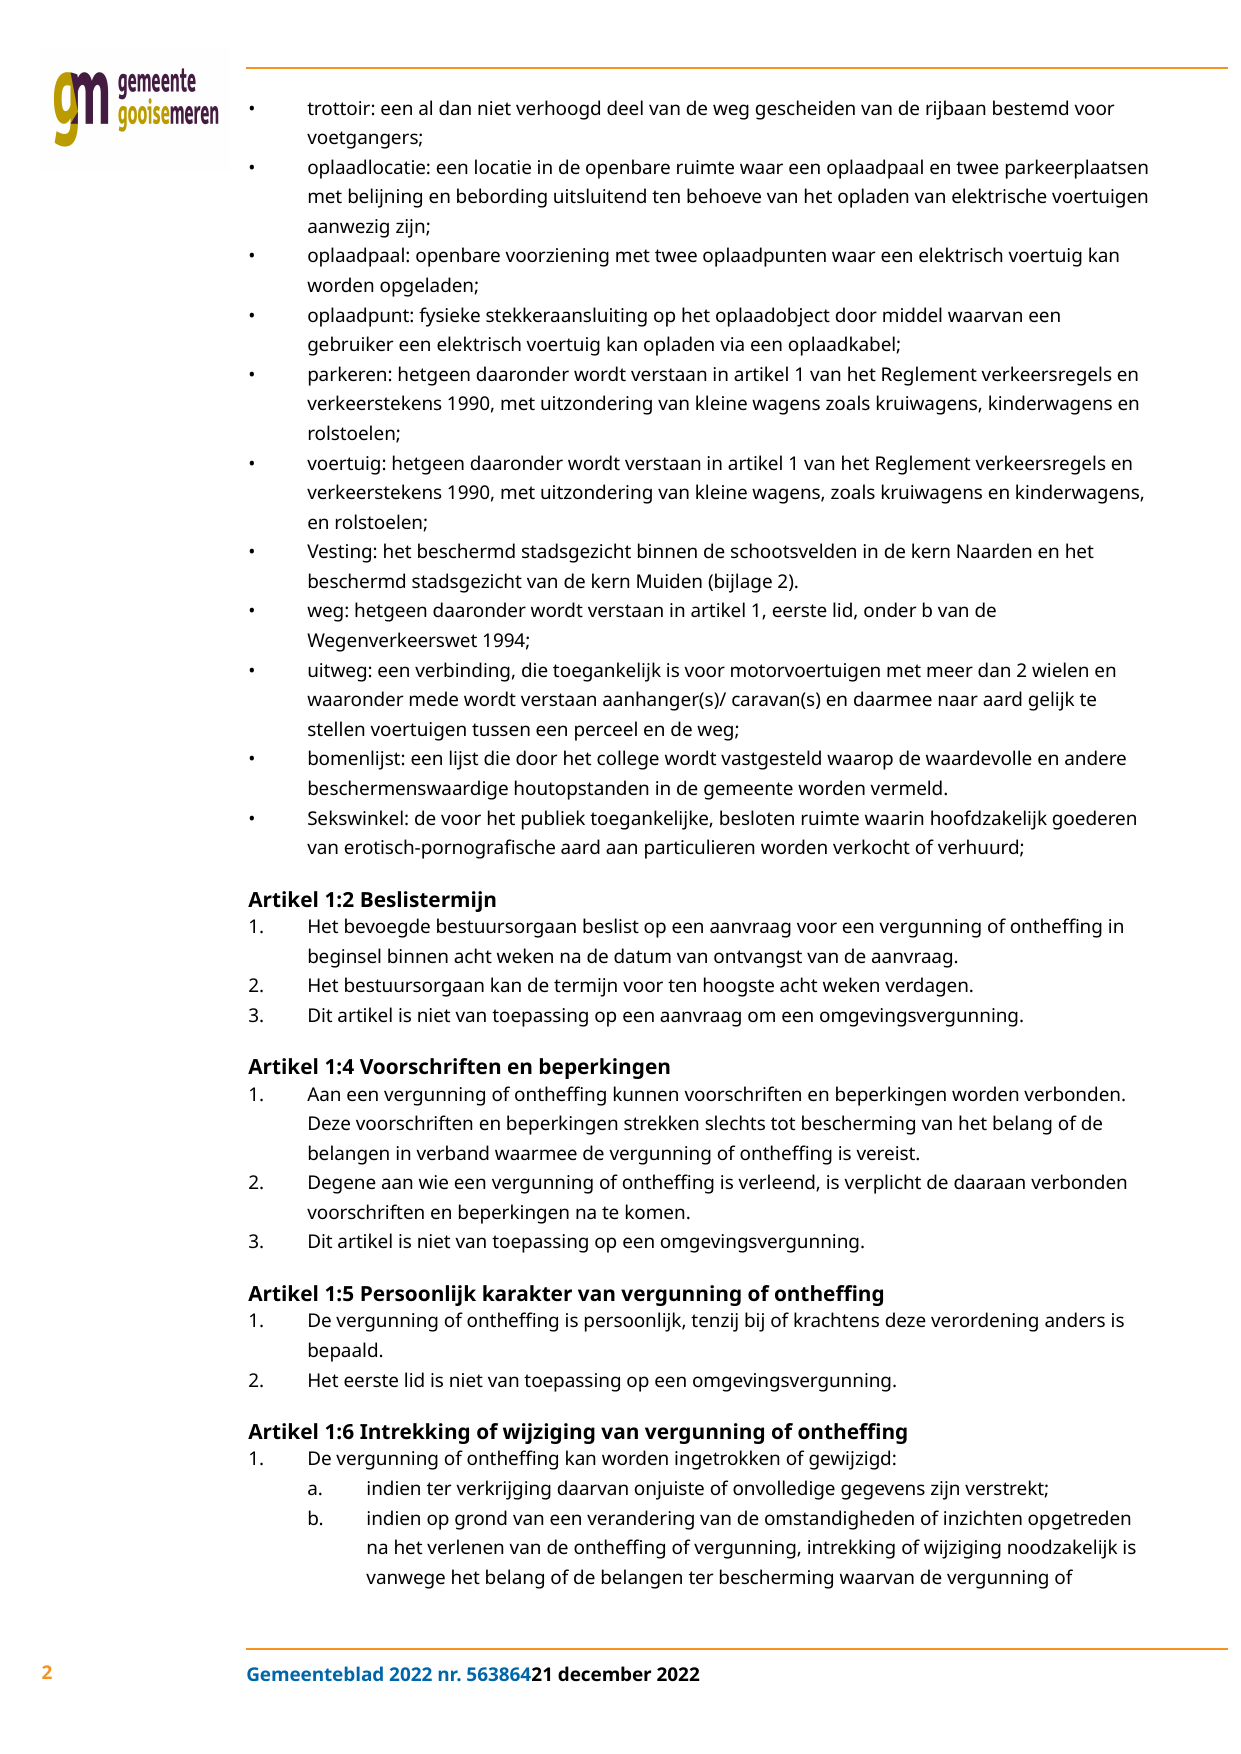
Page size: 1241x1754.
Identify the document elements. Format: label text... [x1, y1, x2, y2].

text Artikel 1:4 Voorschriften en beperkingen [248, 1052, 1152, 1081]
list Sekswinkel: de voor het publiek toegankelijke, besloten ruimte waarin hoofdzakelijk goederen van erotisch-pornografische aard aan particulieren worden verkocht of verhuurd; [248, 805, 1152, 860]
list indien op grond van een verandering van de omstandigheden of inzichten opgetreden na het verlenen van de ontheffing of vergunning, intrekking of wijziging noodzakelijk is vanwege het belang of de belangen ter bescherming waarvan de vergunning of [307, 1505, 1152, 1590]
list Dit artikel is niet van toepassing op een aanvraag om een omgevingsvergunning. [248, 1002, 1152, 1028]
text Artikel 1:2 Beslistermijn [248, 885, 1152, 913]
list trottoir: een al dan niet verhoogd deel van de weg gescheiden van de rijbaan bestemd voor voetgangers; [248, 95, 1152, 150]
list voertuig: hetgeen daaronder wordt verstaan in artikel 1 van het Reglement verkeersregels en verkeerstekens 1990, met uitzondering van kleine wagens, zoals kruiwagens en kinderwagens, en rolstoelen; [248, 450, 1152, 535]
picture [41, 47, 231, 172]
list weg: hetgeen daaronder wordt verstaan in artikel 1, eerste lid, onder b van de Wegenverkeerswet 1994; [248, 598, 1152, 653]
list oplaadpunt: fysieke stekkeraansluiting op het oplaadobject door middel waarvan een gebruiker een elektrisch voertuig kan opladen via een oplaadkabel; [248, 302, 1152, 357]
list De vergunning of ontheffing kan worden ingetrokken of gewijzigd: [248, 1446, 1152, 1471]
list Dit artikel is niet van toepassing op een omgevingsvergunning. [248, 1229, 1152, 1254]
list oplaadpaal: openbare voorziening met twee oplaadpunten waar een elektrisch voertuig kan worden opgeladen; [248, 243, 1152, 298]
list De vergunning of ontheffing is persoonlijk, tenzij bij of krachtens deze verordening anders is bepaald. [248, 1308, 1152, 1363]
list Het bevoegde bestuursorgaan beslist op een aanvraag voor een vergunning of ontheffing in beginsel binnen acht weken na de datum van ontvangst van de aanvraag. [248, 913, 1152, 968]
list Aan een vergunning of ontheffing kunnen voorschriften en beperkingen worden verbonden. Deze voorschriften en beperkingen strekken slechts tot bescherming van het belang of de belangen in verband waarmee de vergunning of ontheffing is vereist. [248, 1081, 1152, 1166]
text Artikel 1:6 Intrekking of wijziging van vergunning of ontheffing [248, 1417, 1152, 1446]
list Het bestuursorgaan kan de termijn voor ten hoogste acht weken verdagen. [248, 972, 1152, 998]
list Vesting: het beschermd stadsgezicht binnen de schootsvelden in de kern Naarden en het beschermd stadsgezicht van de kern Muiden (bijlage 2). [248, 538, 1152, 594]
list indien ter verkrijging daarvan onjuiste of onvolledige gegevens zijn verstrekt; [307, 1475, 1152, 1501]
list Degene aan wie een vergunning of ontheffing is verleend, is verplicht de daaraan verbonden voorschriften en beperkingen na te komen. [248, 1169, 1152, 1225]
text Artikel 1:5 Persoonlijk karakter van vergunning of ontheffing [248, 1279, 1152, 1308]
list bomenlijst: een lijst die door het college wordt vastgesteld waarop de waardevolle en andere beschermenswaardige houtopstanden in de gemeente worden vermeld. [248, 746, 1152, 801]
list Het eerste lid is niet van toepassing op een omgevingsvergunning. [248, 1367, 1152, 1392]
list uitweg: een verbinding, die toegankelijk is voor motorvoertuigen met meer dan 2 wielen en waaronder mede wordt verstaan aanhanger(s)/ caravan(s) en daarmee naar aard gelijk te stellen voertuigen tussen een perceel en de weg; [248, 657, 1152, 742]
list parkeren: hetgeen daaronder wordt verstaan in artikel 1 van het Reglement verkeersregels en verkeerstekens 1990, met uitzondering van kleine wagens zoals kruiwagens, kinderwagens en rolstoelen; [248, 361, 1152, 446]
list oplaadlocatie: een locatie in de openbare ruimte waar een oplaadpaal en twee parkeerplaatsen met belijning en bebording uitsluitend ten behoeve van het opladen van elektrische voertuigen aanwezig zijn; [248, 154, 1152, 239]
